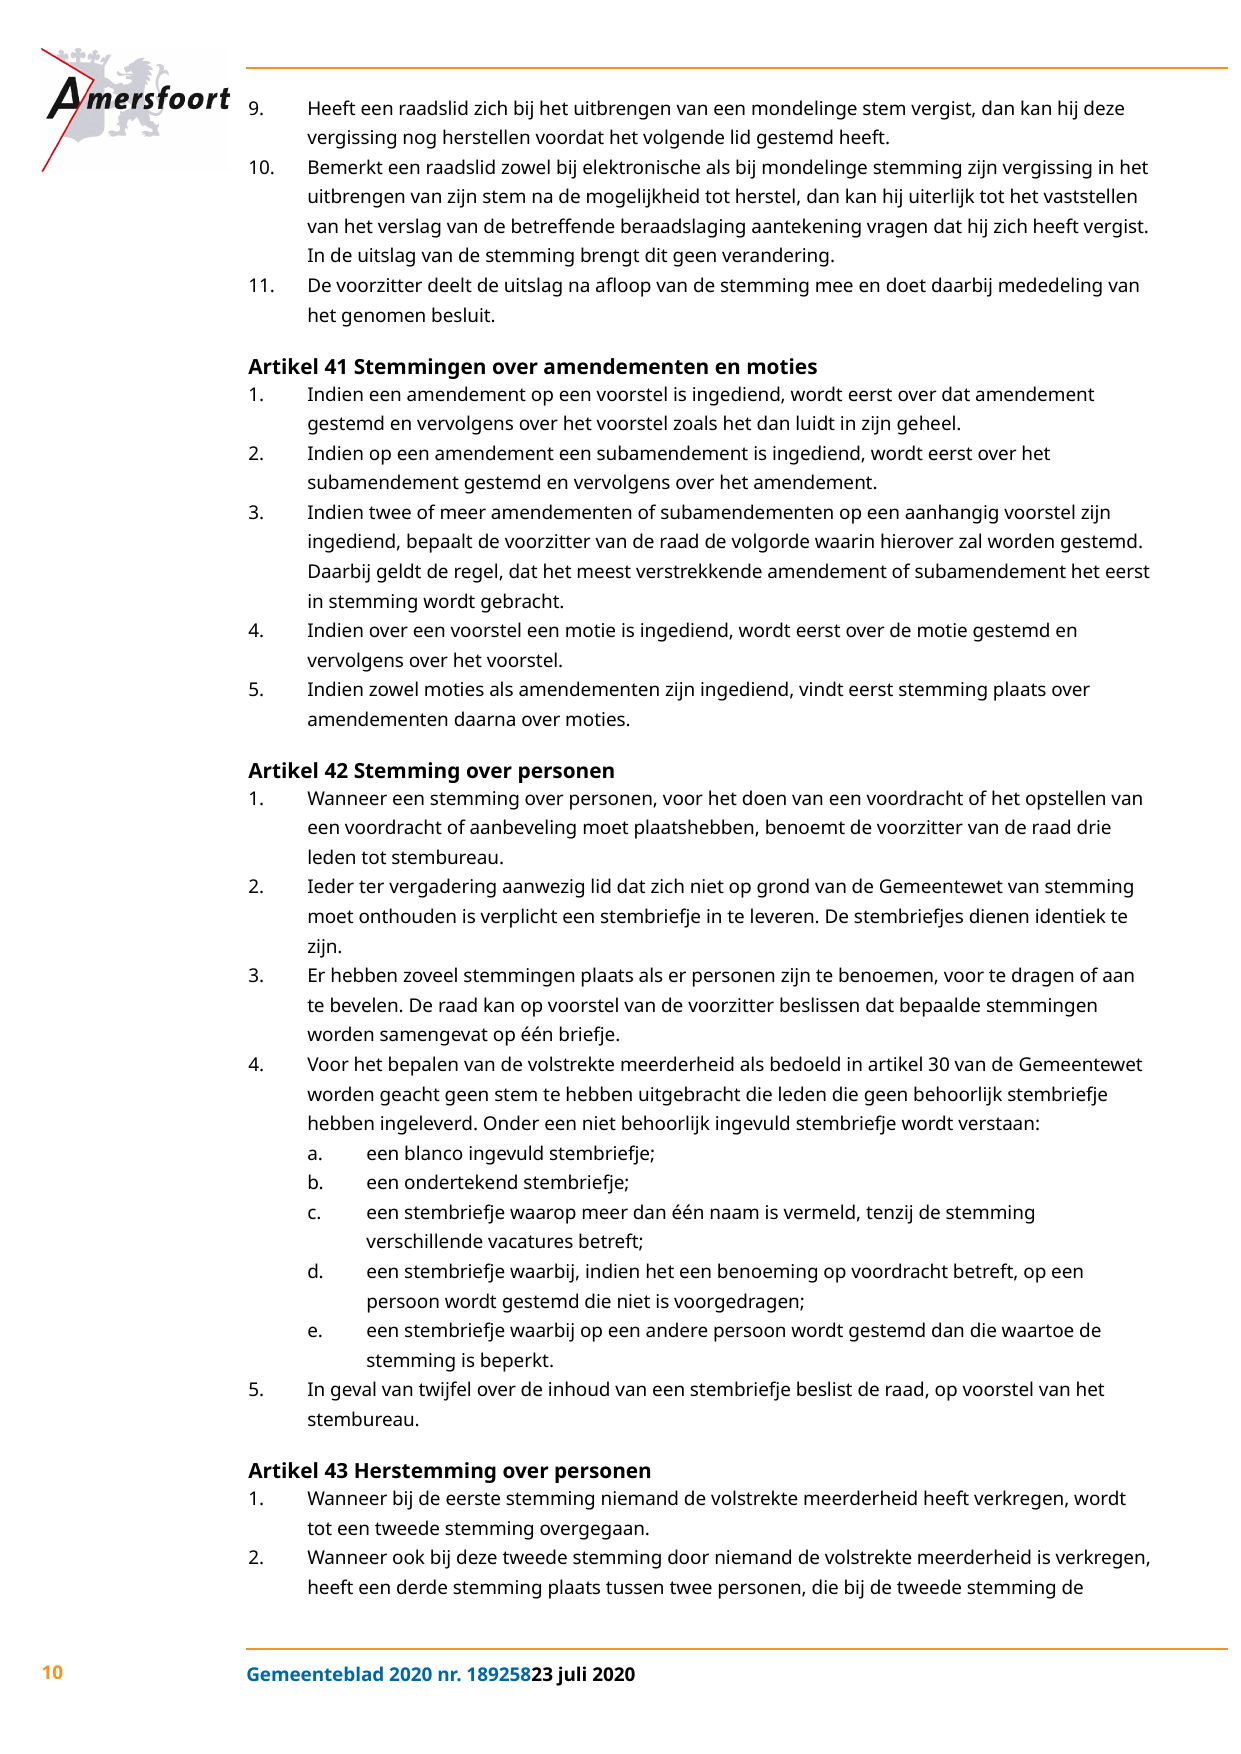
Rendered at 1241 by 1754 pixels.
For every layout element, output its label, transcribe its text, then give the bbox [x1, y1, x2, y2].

list Ieder ter vergadering aanwezig lid dat zich niet op grond van de Gemeentewet van stemming moet onthouden is verplicht een stembriefje in te leveren. De stembriefjes dienen identiek te zijn. [248, 874, 1152, 959]
list een ondertekend stembriefje; [307, 1169, 1152, 1195]
text Artikel 42 Stemming over personen [248, 757, 1152, 785]
list Indien over een voorstel een motie is ingediend, wordt eerst over de motie gestemd en vervolgens over het voorstel. [248, 617, 1152, 673]
list Indien een amendement op een voorstel is ingediend, wordt eerst over dat amendement gestemd en vervolgens over het voorstel zoals het dan luidt in zijn geheel. [248, 381, 1152, 436]
list Wanneer bij de eerste stemming niemand de volstrekte meerderheid heeft verkregen, wordt tot een tweede stemming overgegaan. [248, 1485, 1152, 1540]
list Indien zowel moties als amendementen zijn ingediend, vindt eerst stemming plaats over amendementen daarna over moties. [248, 677, 1152, 732]
list De voorzitter deelt de uitslag na afloop van de stemming mee en doet daarbij mededeling van het genomen besluit. [248, 272, 1152, 328]
list Voor het bepalen van de volstrekte meerderheid als bedoeld in artikel 30 van de Gemeentewet worden geacht geen stem te hebben uitgebracht die leden die geen behoorlijk stembriefje hebben ingeleverd. Onder een niet behoorlijk ingevuld stembriefje wordt verstaan: [248, 1051, 1152, 1136]
list Indien twee of meer amendementen of subamendementen op een aanhangig voorstel zijn ingediend, bepaalt de voorzitter van de raad de volgorde waarin hierover zal worden gestemd. Daarbij geldt de regel, dat het meest verstrekkende amendement of subamendement het eerst in stemming wordt gebracht. [248, 499, 1152, 613]
list Wanneer een stemming over personen, voor het doen van een voordracht of het opstellen van een voordracht of aanbeveling moet plaatshebben, benoemt de voorzitter van de raad drie leden tot stembureau. [248, 785, 1152, 870]
list In geval van twijfel over de inhoud van een stembriefje beslist de raad, op voorstel van het stembureau. [248, 1377, 1152, 1432]
list een stembriefje waarbij op een andere persoon wordt gestemd dan die waartoe de stemming is beperkt. [307, 1317, 1152, 1373]
list Wanneer ook bij deze tweede stemming door niemand de volstrekte meerderheid is verkregen, heeft een derde stemming plaats tussen twee personen, die bij de tweede stemming de [248, 1544, 1152, 1599]
list Heeft een raadslid zich bij het uitbrengen van een mondelinge stem vergist, dan kan hij deze vergissing nog herstellen voordat het volgende lid gestemd heeft. [248, 95, 1152, 150]
list een blanco ingevuld stembriefje; [307, 1140, 1152, 1166]
text Artikel 43 Herstemming over personen [248, 1457, 1152, 1485]
list een stembriefje waarop meer dan één naam is vermeld, tenzij de stemming verschillende vacatures betreft; [307, 1199, 1152, 1254]
list Indien op een amendement een subamendement is ingediend, wordt eerst over het subamendement gestemd en vervolgens over het amendement. [248, 440, 1152, 495]
list een stembriefje waarbij, indien het een benoeming op voordracht betreft, op een persoon wordt gestemd die niet is voorgedragen; [307, 1258, 1152, 1314]
list Er hebben zoveel stemmingen plaats als er personen zijn te benoemen, voor te dragen of aan te bevelen. De raad kan op voorstel van de voorzitter beslissen dat bepaalde stemmingen worden samengevat op één briefje. [248, 962, 1152, 1047]
text Artikel 41 Stemmingen over amendementen en moties [248, 352, 1152, 381]
picture [41, 47, 231, 172]
list Bemerkt een raadslid zowel bij elektronische als bij mondelinge stemming zijn vergissing in het uitbrengen van zijn stem na de mogelijkheid tot herstel, dan kan hij uiterlijk tot het vaststellen van het verslag van de betreffende beraadslaging aantekening vragen dat hij zich heeft vergist. In de uitslag van de stemming brengt dit geen verandering. [248, 154, 1152, 268]
